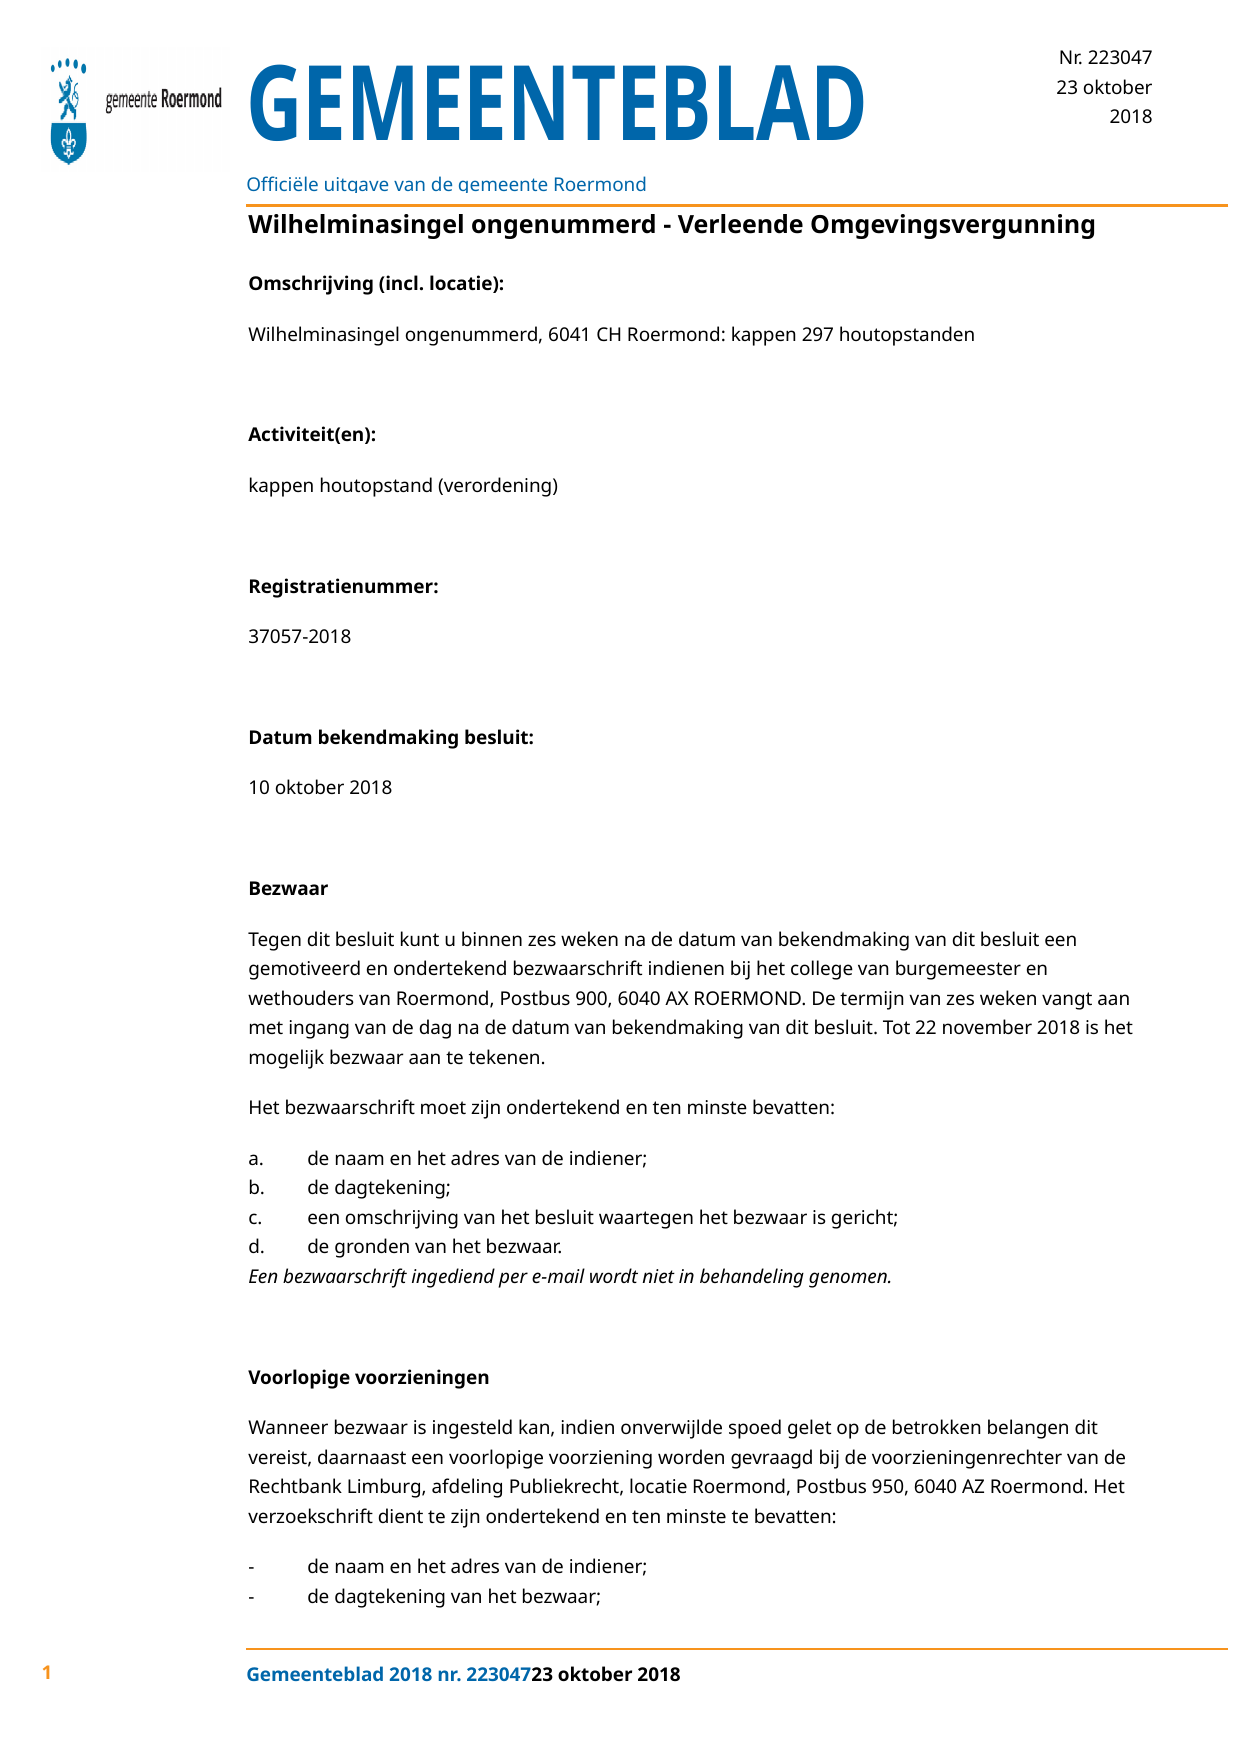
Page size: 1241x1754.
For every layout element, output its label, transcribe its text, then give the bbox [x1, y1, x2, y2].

text kappen houtopstand (verordening) [248, 472, 1152, 498]
list de naam en het adres van de indiener; [248, 1554, 1152, 1579]
list de dagtekening van het bezwaar; [248, 1583, 1152, 1609]
list een omschrijving van het besluit waartegen het bezwaar is gericht; [248, 1204, 1152, 1230]
text Wanneer bezwaar is ingesteld kan, indien onverwijlde spoed gelet op de betrokken belangen dit vereist, daarnaast een voorlopige voorziening worden gevraagd bij de voorzieningenrechter van de Rechtbank Limburg, afdeling Publiekrecht, locatie Roermond, Postbus 950, 6040 AZ Roermond. Het verzoekschrift dient te zijn ondertekend en ten minste te bevatten: [248, 1414, 1152, 1529]
text 10 oktober 2018 [248, 774, 1152, 800]
text Omschrijving (incl. locatie): [248, 270, 1152, 296]
text 37057-2018 [248, 623, 1152, 649]
text Activiteit(en): [248, 422, 1152, 447]
picture [41, 47, 231, 172]
text Het bezwaarschrift moet zijn ondertekend en ten minste bevatten: [248, 1094, 1152, 1120]
text Een bezwaarschrift ingediend per e-mail wordt niet in behandeling genomen. [248, 1263, 1152, 1289]
text Datum bekendmaking besluit: [248, 724, 1152, 750]
list de naam en het adres van de indiener; [248, 1145, 1152, 1171]
list de gronden van het bezwaar. [248, 1234, 1152, 1259]
text Tegen dit besluit kunt u binnen zes weken na de datum van bekendmaking van dit besluit een gemotiveerd en ondertekend bezwaarschrift indienen bij het college van burgemeester en wethouders van Roermond, Postbus 900, 6040 AX ROERMOND. De termijn van zes weken vangt aan met ingang van de dag na de datum van bekendmaking van dit besluit. Tot 22 november 2018 is het mogelijk bezwaar aan te tekenen. [248, 926, 1152, 1070]
text Wilhelminasingel ongenummerd - Verleende Omgevingsvergunning [248, 207, 1152, 241]
text Bezwaar [248, 875, 1152, 901]
text Wilhelminasingel ongenummerd, 6041 CH Roermond: kappen 297 houtopstanden [248, 321, 1152, 346]
list de dagtekening; [248, 1174, 1152, 1200]
text Registratienummer: [248, 573, 1152, 598]
text Voorlopige voorzieningen [248, 1364, 1152, 1390]
